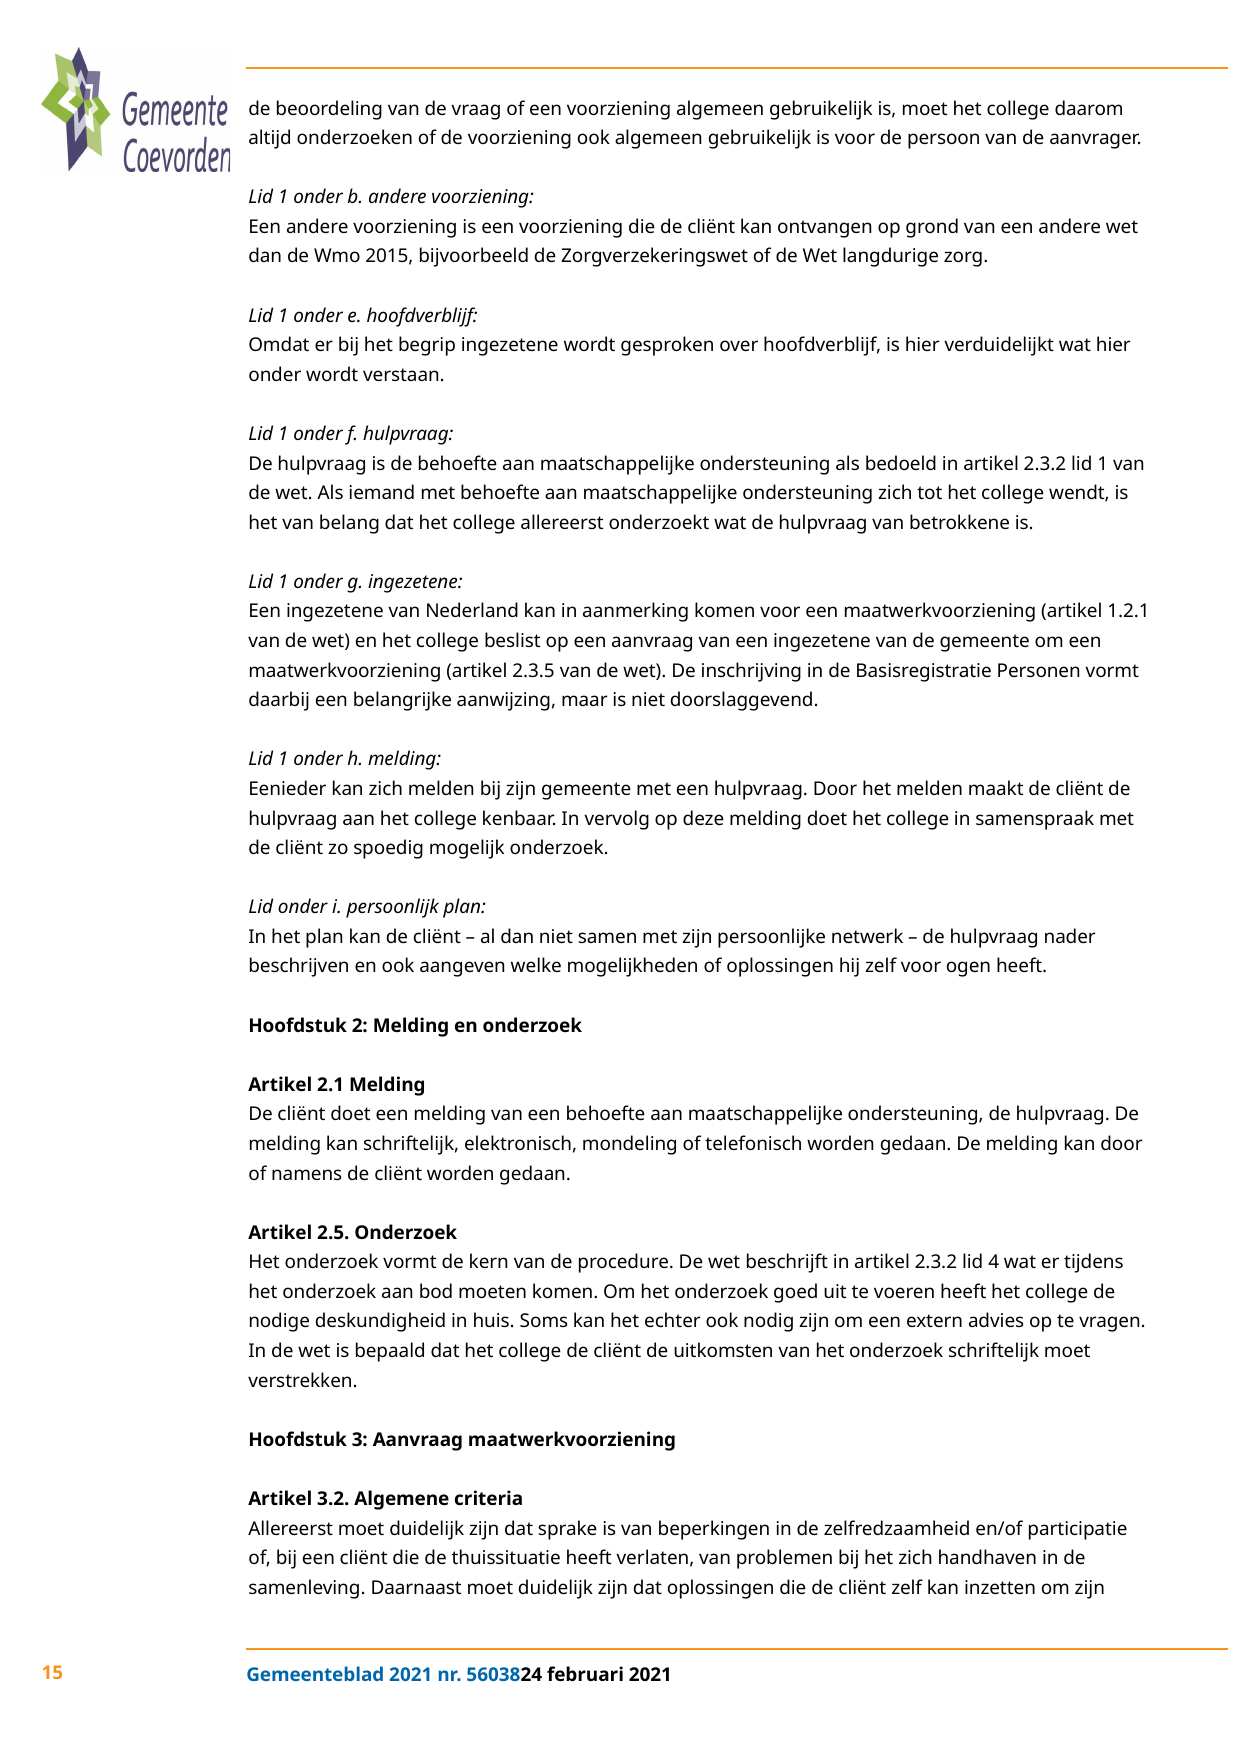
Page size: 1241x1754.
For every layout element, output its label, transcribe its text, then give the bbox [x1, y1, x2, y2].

text Artikel 3.2. Algemene criteria [248, 1485, 1152, 1511]
text Het onderzoek vormt de kern van de procedure. De wet beschrijft in artikel 2.3.2 lid 4 wat er tijdens het onderzoek aan bod moeten komen. Om het onderzoek goed uit te voeren heeft het college de nodige deskundigheid in huis. Soms kan het echter ook nodig zijn om een extern advies op te vragen. [248, 1248, 1152, 1333]
text De cliënt doet een melding van een behoefte aan maatschappelijke ondersteuning, de hulpvraag. De melding kan schriftelijk, elektronisch, mondeling of telefonisch worden gedaan. De melding kan door of namens de cliënt worden gedaan. [248, 1101, 1152, 1186]
text In de wet is bepaald dat het college de cliënt de uitkomsten van het onderzoek schriftelijk moet verstrekken. [248, 1337, 1152, 1393]
text Lid 1 onder b. andere voorziening: [248, 183, 1152, 209]
text Allereerst moet duidelijk zijn dat sprake is van beperkingen in de zelfredzaamheid en/of participatie of, bij een cliënt die de thuissituatie heeft verlaten, van problemen bij het zich handhaven in de samenleving. Daarnaast moet duidelijk zijn dat oplossingen die de cliënt zelf kan inzetten om zijn [248, 1515, 1152, 1600]
text Een ingezetene van Nederland kan in aanmerking komen voor een maatwerkvoorziening (artikel 1.2.1 van de wet) en het college beslist op een aanvraag van een ingezetene van de gemeente om een maatwerkvoorziening (artikel 2.3.5 van de wet). De inschrijving in de Basisregistratie Personen vormt daarbij een belangrijke aanwijzing, maar is niet doorslaggevend. [248, 598, 1152, 712]
text Lid 1 onder h. melding: [248, 746, 1152, 771]
text Lid onder i. persoonlijk plan: [248, 893, 1152, 919]
text Hoofdstuk 2: Melding en onderzoek [248, 1012, 1152, 1038]
text Eenieder kan zich melden bij zijn gemeente met een hulpvraag. Door het melden maakt de cliënt de hulpvraag aan het college kenbaar. In vervolg op deze melding doet het college in samenspraak met de cliënt zo spoedig mogelijk onderzoek. [248, 775, 1152, 860]
text Lid 1 onder f. hulpvraag: [248, 420, 1152, 446]
text Omdat er bij het begrip ingezetene wordt gesproken over hoofdverblijf, is hier verduidelijkt wat hier onder wordt verstaan. [248, 331, 1152, 387]
picture [41, 47, 231, 172]
text Een andere voorziening is een voorziening die de cliënt kan ontvangen op grond van een andere wet dan de Wmo 2015, bijvoorbeeld de Zorgverzekeringswet of de Wet langdurige zorg. [248, 213, 1152, 268]
text Lid 1 onder e. hoofdverblijf: [248, 302, 1152, 328]
text Artikel 2.5. Onderzoek [248, 1219, 1152, 1245]
text Lid 1 onder g. ingezetene: [248, 568, 1152, 594]
text Hoofdstuk 3: Aanvraag maatwerkvoorziening [248, 1426, 1152, 1452]
text Artikel 2.1 Melding [248, 1071, 1152, 1097]
text De hulpvraag is de behoefte aan maatschappelijke ondersteuning als bedoeld in artikel 2.3.2 lid 1 van de wet. Als iemand met behoefte aan maatschappelijke ondersteuning zich tot het college wendt, is het van belang dat het college allereerst onderzoekt wat de hulpvraag van betrokkene is. [248, 450, 1152, 535]
text de beoordeling van de vraag of een voorziening algemeen gebruikelijk is, moet het college daarom altijd onderzoeken of de voorziening ook algemeen gebruikelijk is voor de persoon van de aanvrager. [248, 95, 1152, 150]
text In het plan kan de cliënt – al dan niet samen met zijn persoonlijke netwerk – de hulpvraag nader beschrijven en ook aangeven welke mogelijkheden of oplossingen hij zelf voor ogen heeft. [248, 923, 1152, 978]
